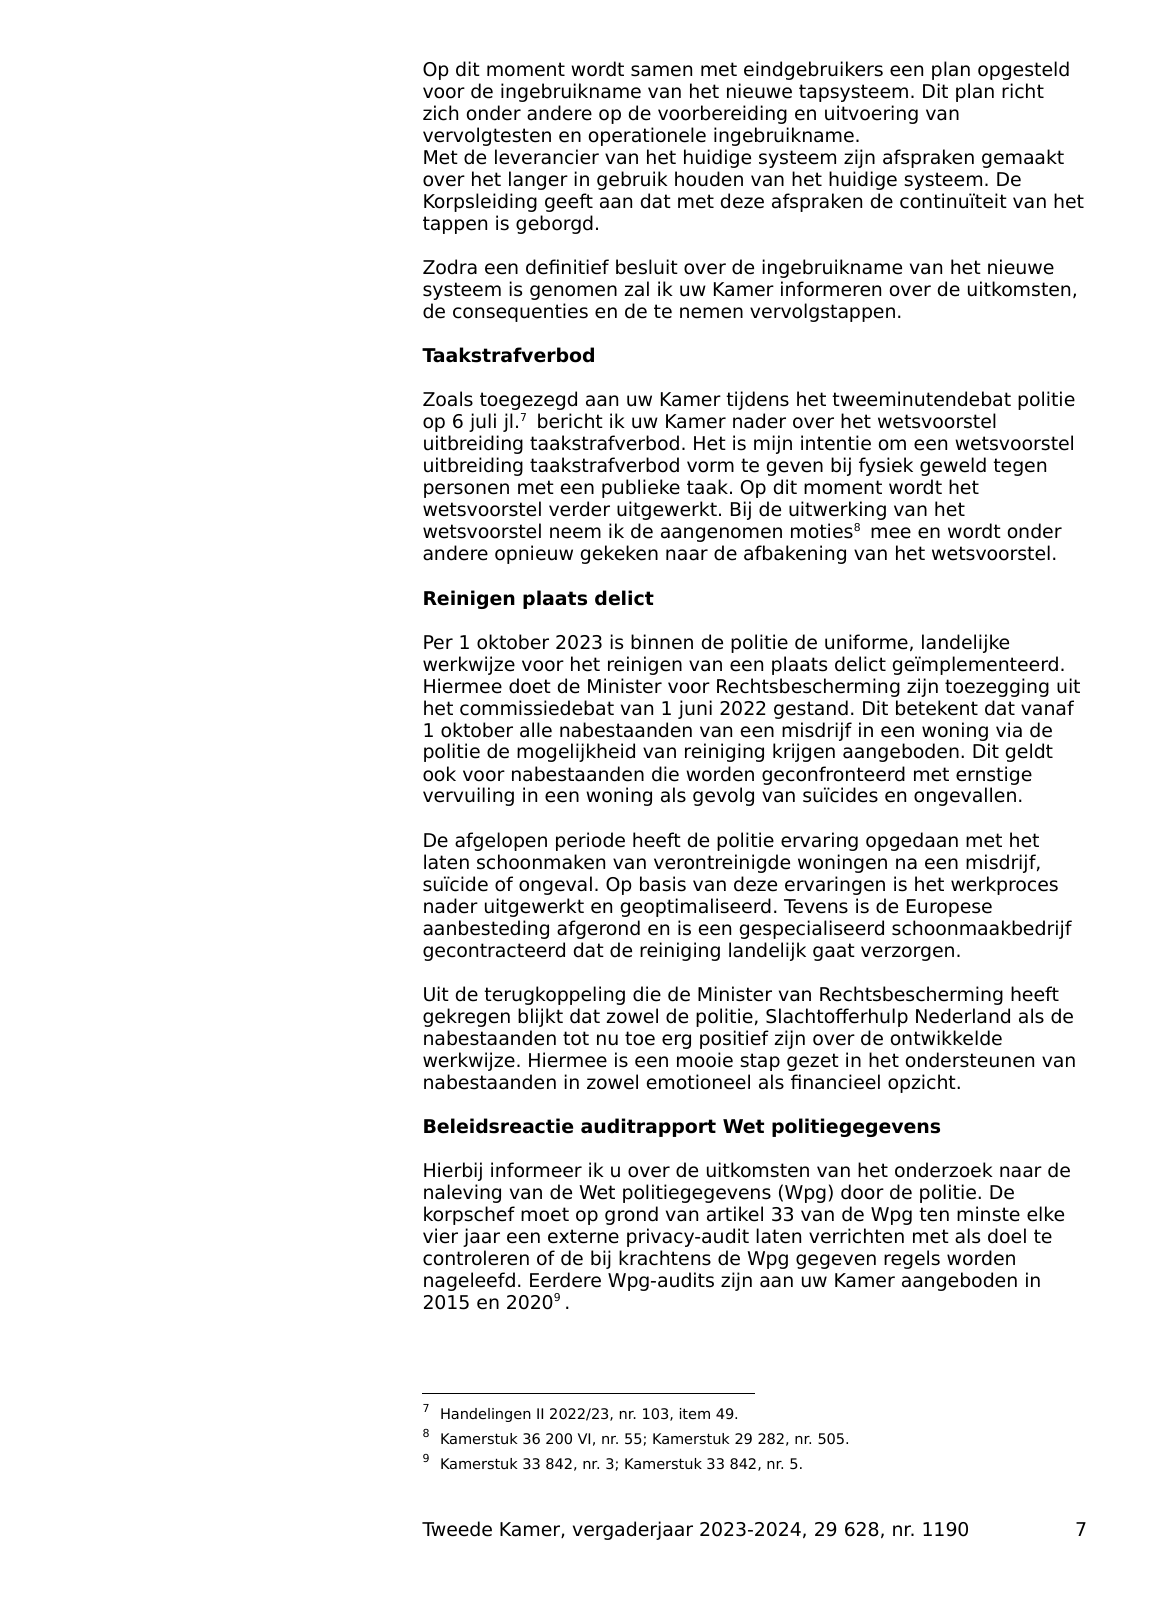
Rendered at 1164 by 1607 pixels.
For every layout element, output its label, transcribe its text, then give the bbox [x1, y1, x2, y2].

text Per 1 oktober 2023 is binnen de politie de uniforme, landelijke werkwijze voor het reinigen van een plaats delict geïmplementeerd. Hiermee doet de Minister voor Rechtsbescherming zijn toezegging uit het commissiedebat van 1 juni 2022 gestand. Dit betekent dat vanaf 1 oktober alle nabestaanden van een misdrijf in een woning via de politie de mogelijkheid van reiniging krijgen aangeboden. Dit geldt ook voor nabestaanden die worden geconfronteerd met ernstige vervuiling in een woning als gevolg van suïcides en ongevallen. [422, 632, 1087, 807]
text Hierbij informeer ik u over de uitkomsten van het onderzoek naar de naleving van de Wet politiegegevens (Wpg) door de politie. De korpschef moet op grond van artikel 33 van de Wpg ten minste elke vier jaar een externe privacy-audit laten verrichten met als doel te controleren of de bij krachtens de Wpg gegeven regels worden nageleefd. Eerdere Wpg-audits zijn aan uw Kamer aangeboden in 2015 en 2020. [422, 1160, 1087, 1314]
text Met de leverancier van het huidige systeem zijn afspraken gemaakt over het langer in gebruik houden van het huidige systeem. De Korpsleiding geeft aan dat met deze afspraken de continuïteit van het tappen is geborgd. [422, 147, 1087, 235]
text Handelingen II 2022/23, nr. 103, item 49. [422, 1402, 1087, 1424]
text Kamerstuk 36 200 VI, nr. 55; Kamerstuk 29 282, nr. 505. [422, 1427, 1087, 1449]
subtitle Beleidsreactie auditrapport Wet politiegegevens [422, 1116, 1087, 1138]
text Uit de terugkoppeling die de Minister van Rechtsbescherming heeft gekregen blijkt dat zowel de politie, Slachtofferhulp Nederland als de nabestaanden tot nu toe erg positief zijn over de ontwikkelde werkwijze. Hiermee is een mooie stap gezet in het ondersteunen van nabestaanden in zowel emotioneel als financieel opzicht. [422, 984, 1087, 1093]
subtitle Taakstrafverbod [422, 345, 1087, 367]
text Zodra een definitief besluit over de ingebruikname van het nieuwe systeem is genomen zal ik uw Kamer informeren over de uitkomsten, de consequenties en de te nemen vervolgstappen. [422, 257, 1087, 323]
subtitle Reinigen plaats delict [422, 587, 1087, 609]
text De afgelopen periode heeft de politie ervaring opgedaan met het laten schoonmaken van verontreinigde woningen na een misdrijf, suïcide of ongeval. Op basis van deze ervaringen is het werkproces nader uitgewerkt en geoptimaliseerd. Tevens is de Europese aanbesteding afgerond en is een gespecialiseerd schoonmaakbedrijf gecontracteerd dat de reiniging landelijk gaat verzorgen. [422, 829, 1087, 961]
text Zoals toegezegd aan uw Kamer tijdens het tweeminutendebat politie op 6 juli jl. bericht ik uw Kamer nader over het wetsvoorstel uitbreiding taakstrafverbod. Het is mijn intentie om een wetsvoorstel uitbreiding taakstrafverbod vorm te geven bij fysiek geweld tegen personen met een publieke taak. Op dit moment wordt het wetsvoorstel verder uitgewerkt. Bij de uitwerking van het wetsvoorstel neem ik de aangenomen moties mee en wordt onder andere opnieuw gekeken naar de afbakening van het wetsvoorstel. [422, 389, 1087, 565]
text Kamerstuk 33 842, nr. 3; Kamerstuk 33 842, nr. 5. [422, 1452, 1087, 1474]
text Op dit moment wordt samen met eindgebruikers een plan opgesteld voor de ingebruikname van het nieuwe tapsysteem. Dit plan richt zich onder andere op de voorbereiding en uitvoering van vervolgtesten en operationele ingebruikname. [422, 59, 1087, 147]
